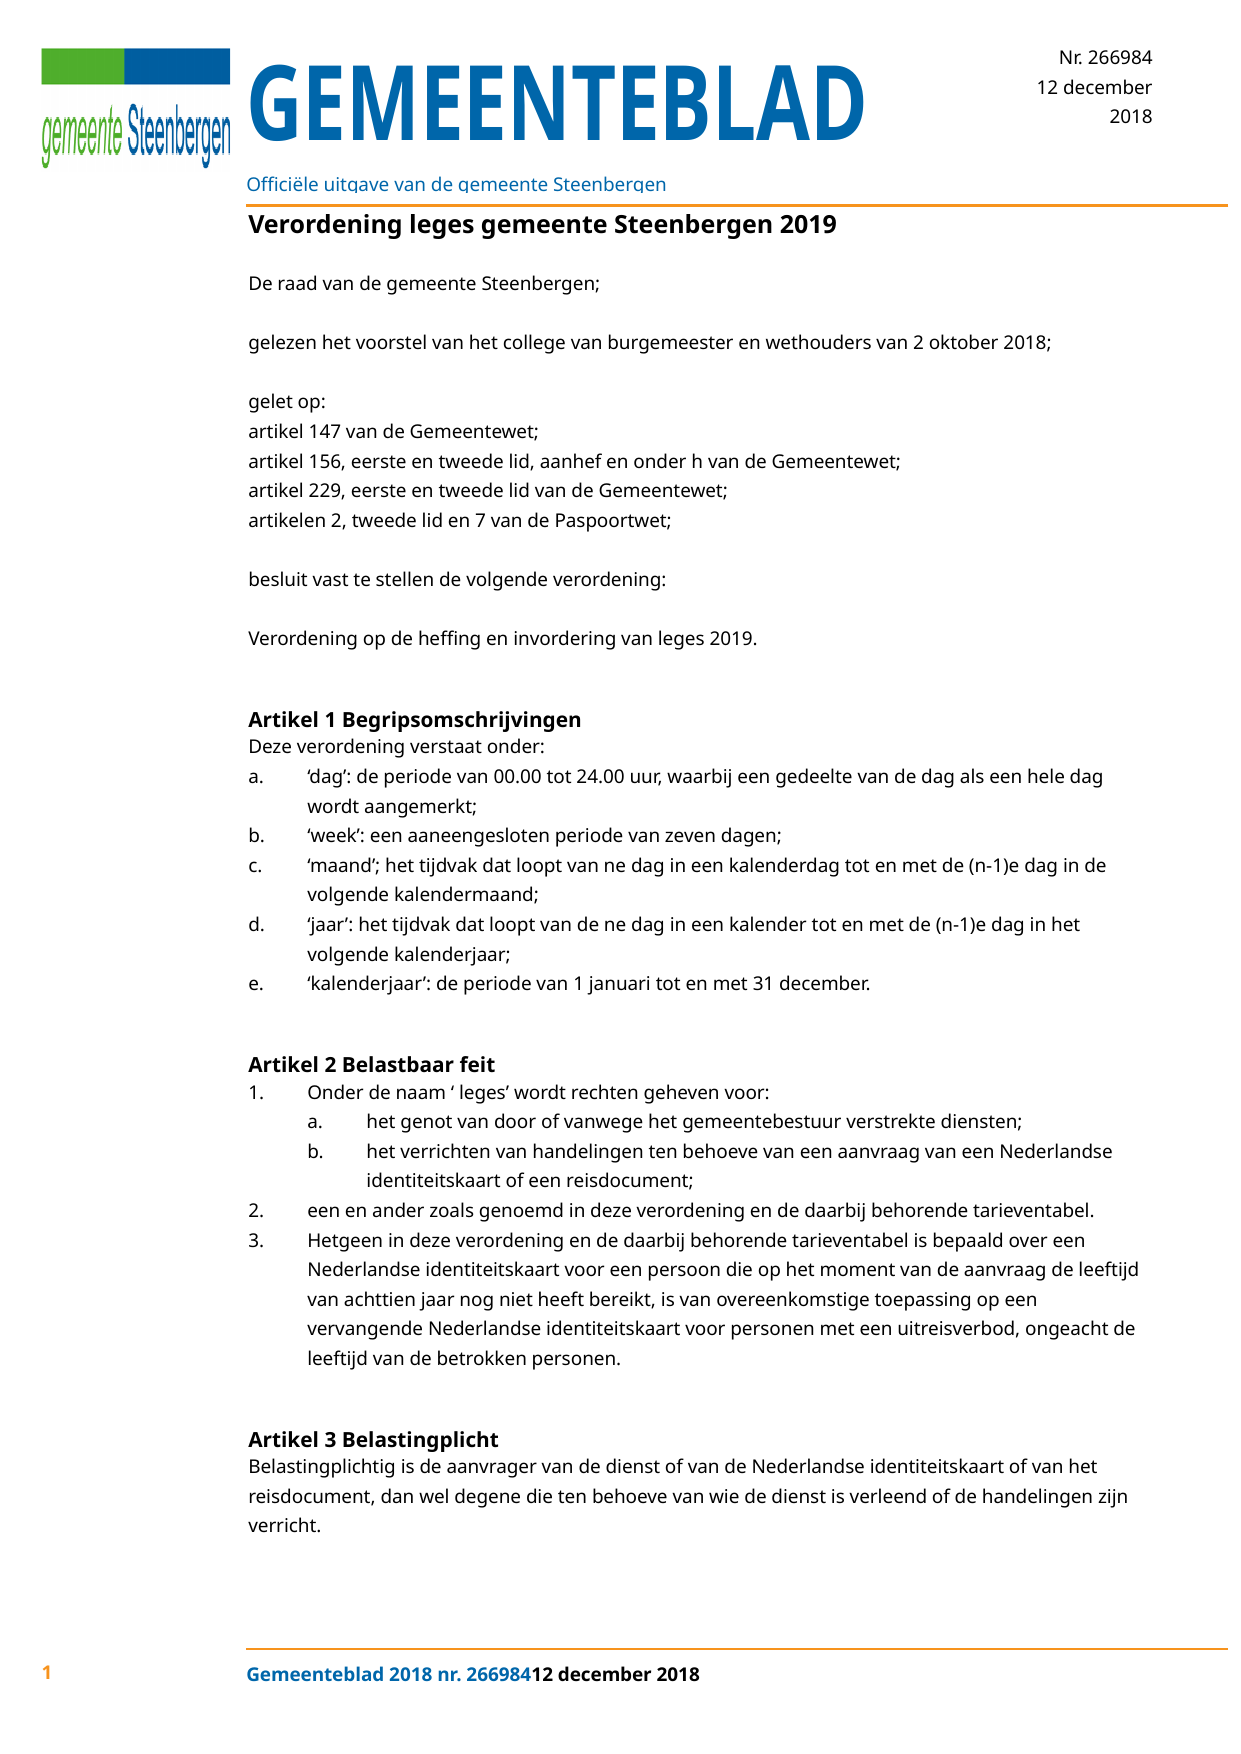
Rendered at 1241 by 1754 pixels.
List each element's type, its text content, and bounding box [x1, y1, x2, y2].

text De raad van de gemeente Steenbergen; [248, 270, 1152, 296]
list ‘dag’: de periode van 00.00 tot 24.00 uur, waarbij een gedeelte van de dag als een hele dag wordt aangemerkt; [248, 763, 1152, 819]
list ‘kalenderjaar’: de periode van 1 januari tot en met 31 december. [248, 970, 1152, 996]
text Artikel 3 Belastingplicht [248, 1425, 1152, 1453]
text Verordening leges gemeente Steenbergen 2019 [248, 207, 1152, 241]
text gelezen het voorstel van het college van burgemeester en wethouders van 2 oktober 2018; [248, 329, 1152, 355]
list ‘maand’; het tijdvak dat loopt van ne dag in een kalenderdag tot en met de (n-1)e dag in de volgende kalendermaand; [248, 852, 1152, 907]
text gelet op: [248, 389, 1152, 414]
picture [41, 47, 231, 172]
text Verordening op de heffing en invordering van leges 2019. [248, 625, 1152, 651]
list Hetgeen in deze verordening en de daarbij behorende tarieventabel is bepaald over een Nederlandse identiteitskaart voor een persoon die op het moment van de aanvraag de leeftijd van achttien jaar nog niet heeft bereikt, is van overeenkomstige toepassing op een vervangende Nederlandse identiteitskaart voor personen met een uitreisverbod, ongeacht de leeftijd van de betrokken personen. [248, 1227, 1152, 1371]
text Belastingplichtig is de aanvrager van de dienst of van de Nederlandse identiteitskaart of van het reisdocument, dan wel degene die ten behoeve van wie de dienst is verleend of de handelingen zijn verricht. [248, 1453, 1152, 1538]
list ‘week’: een aaneengesloten periode van zeven dagen; [248, 822, 1152, 848]
list ‘jaar’: het tijdvak dat loopt van de ne dag in een kalender tot en met de (n-1)e dag in het volgende kalenderjaar; [248, 911, 1152, 967]
text Artikel 1 Begripsomschrijvingen [248, 705, 1152, 734]
text artikel 156, eerste en tweede lid, aanhef en onder h van de Gemeentewet; [248, 448, 1152, 473]
text Artikel 2 Belastbaar feit [248, 1050, 1152, 1079]
text Deze verordening verstaat onder: [248, 734, 1152, 759]
text artikel 229, eerste en tweede lid van de Gemeentewet; [248, 477, 1152, 503]
list een en ander zoals genoemd in deze verordening en de daarbij behorende tarieventabel. [248, 1197, 1152, 1223]
text besluit vast te stellen de volgende verordening: [248, 566, 1152, 592]
text artikel 147 van de Gemeentewet; [248, 418, 1152, 444]
text artikelen 2, tweede lid en 7 van de Paspoortwet; [248, 507, 1152, 533]
list Onder de naam ‘ leges’ wordt rechten geheven voor: [248, 1079, 1152, 1104]
list het verrichten van handelingen ten behoeve van een aanvraag van een Nederlandse identiteitskaart of een reisdocument; [307, 1138, 1152, 1193]
list het genot van door of vanwege het gemeentebestuur verstrekte diensten; [307, 1108, 1152, 1134]
